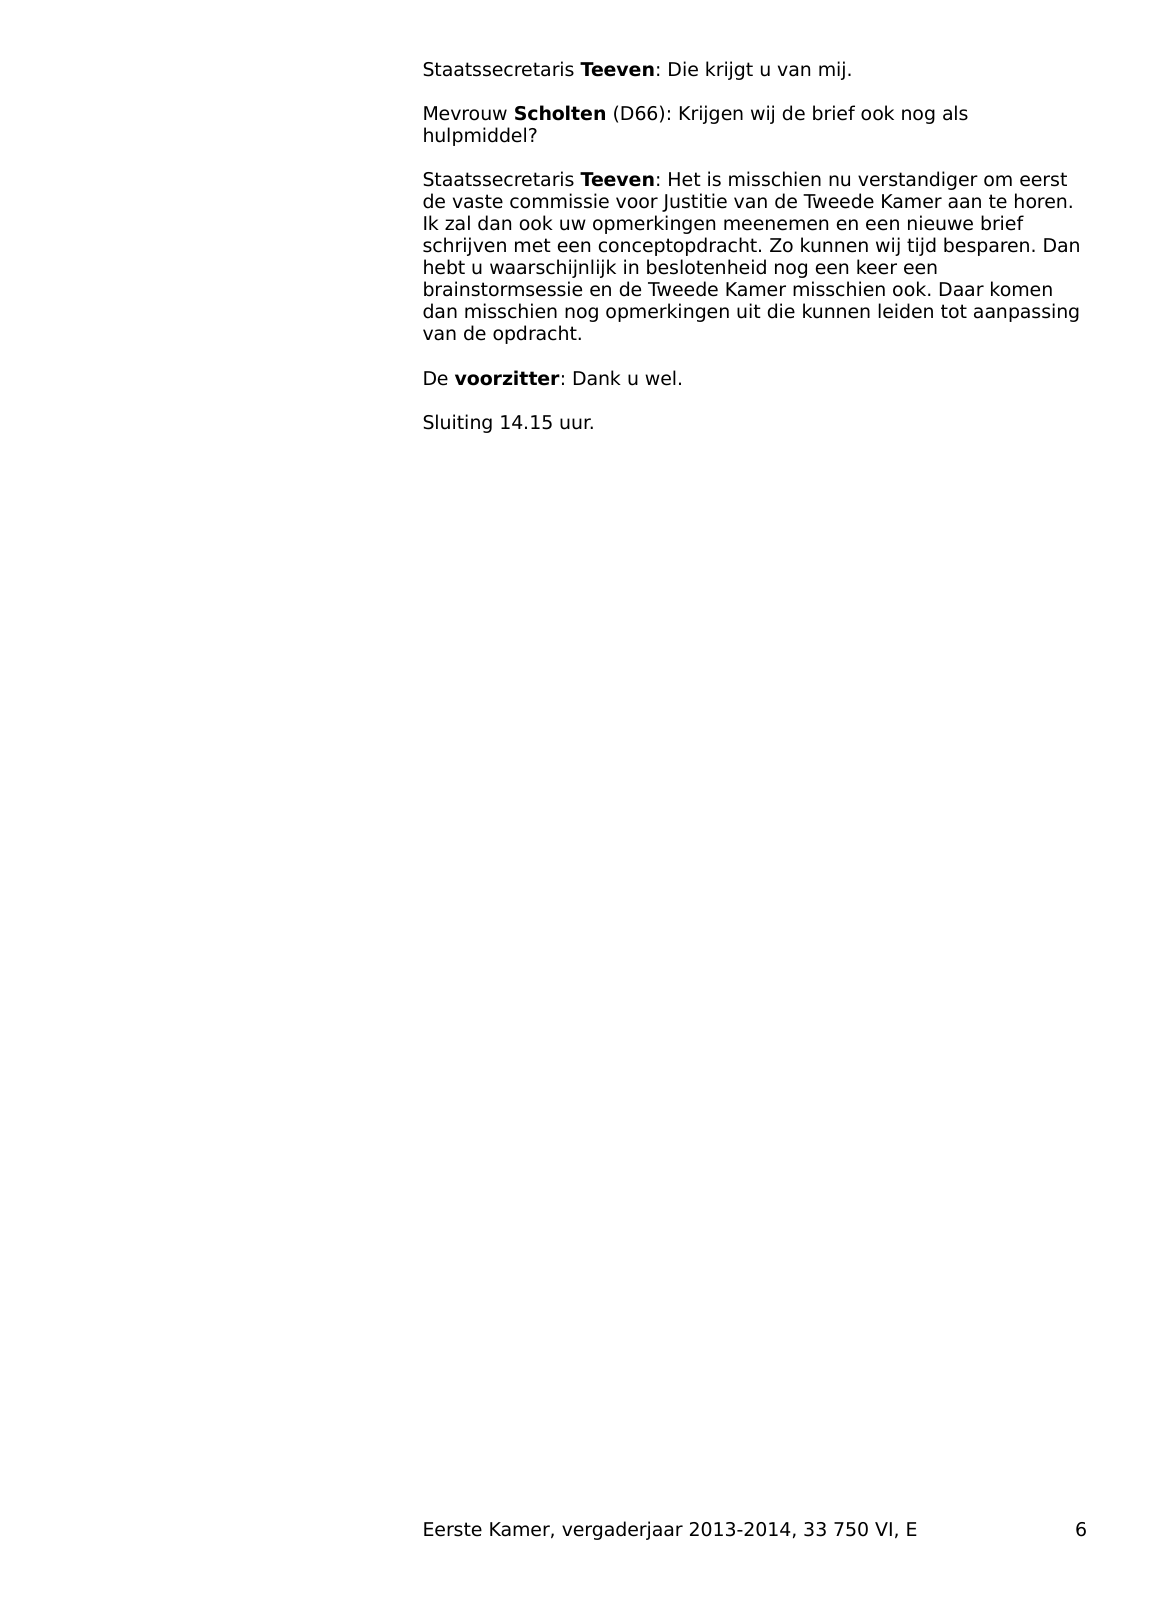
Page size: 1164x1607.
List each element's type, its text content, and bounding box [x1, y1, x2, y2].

text Mevrouw Scholten (D66): Krijgen wij de brief ook nog als hulpmiddel? [422, 103, 1087, 147]
text Staatssecretaris Teeven: Die krijgt u van mij. [422, 59, 1087, 81]
text Sluiting 14.15 uur. [422, 412, 1087, 433]
text Staatssecretaris Teeven: Het is misschien nu verstandiger om eerst de vaste commissie voor Justitie van de Tweede Kamer aan te horen. Ik zal dan ook uw opmerkingen meenemen en een nieuwe brief schrijven met een conceptopdracht. Zo kunnen wij tijd besparen. Dan hebt u waarschijnlijk in beslotenheid nog een keer een brainstormsessie en de Tweede Kamer misschien ook. Daar komen dan misschien nog opmerkingen uit die kunnen leiden tot aanpassing van de opdracht. [422, 169, 1087, 345]
text De voorzitter: Dank u wel. [422, 367, 1087, 389]
